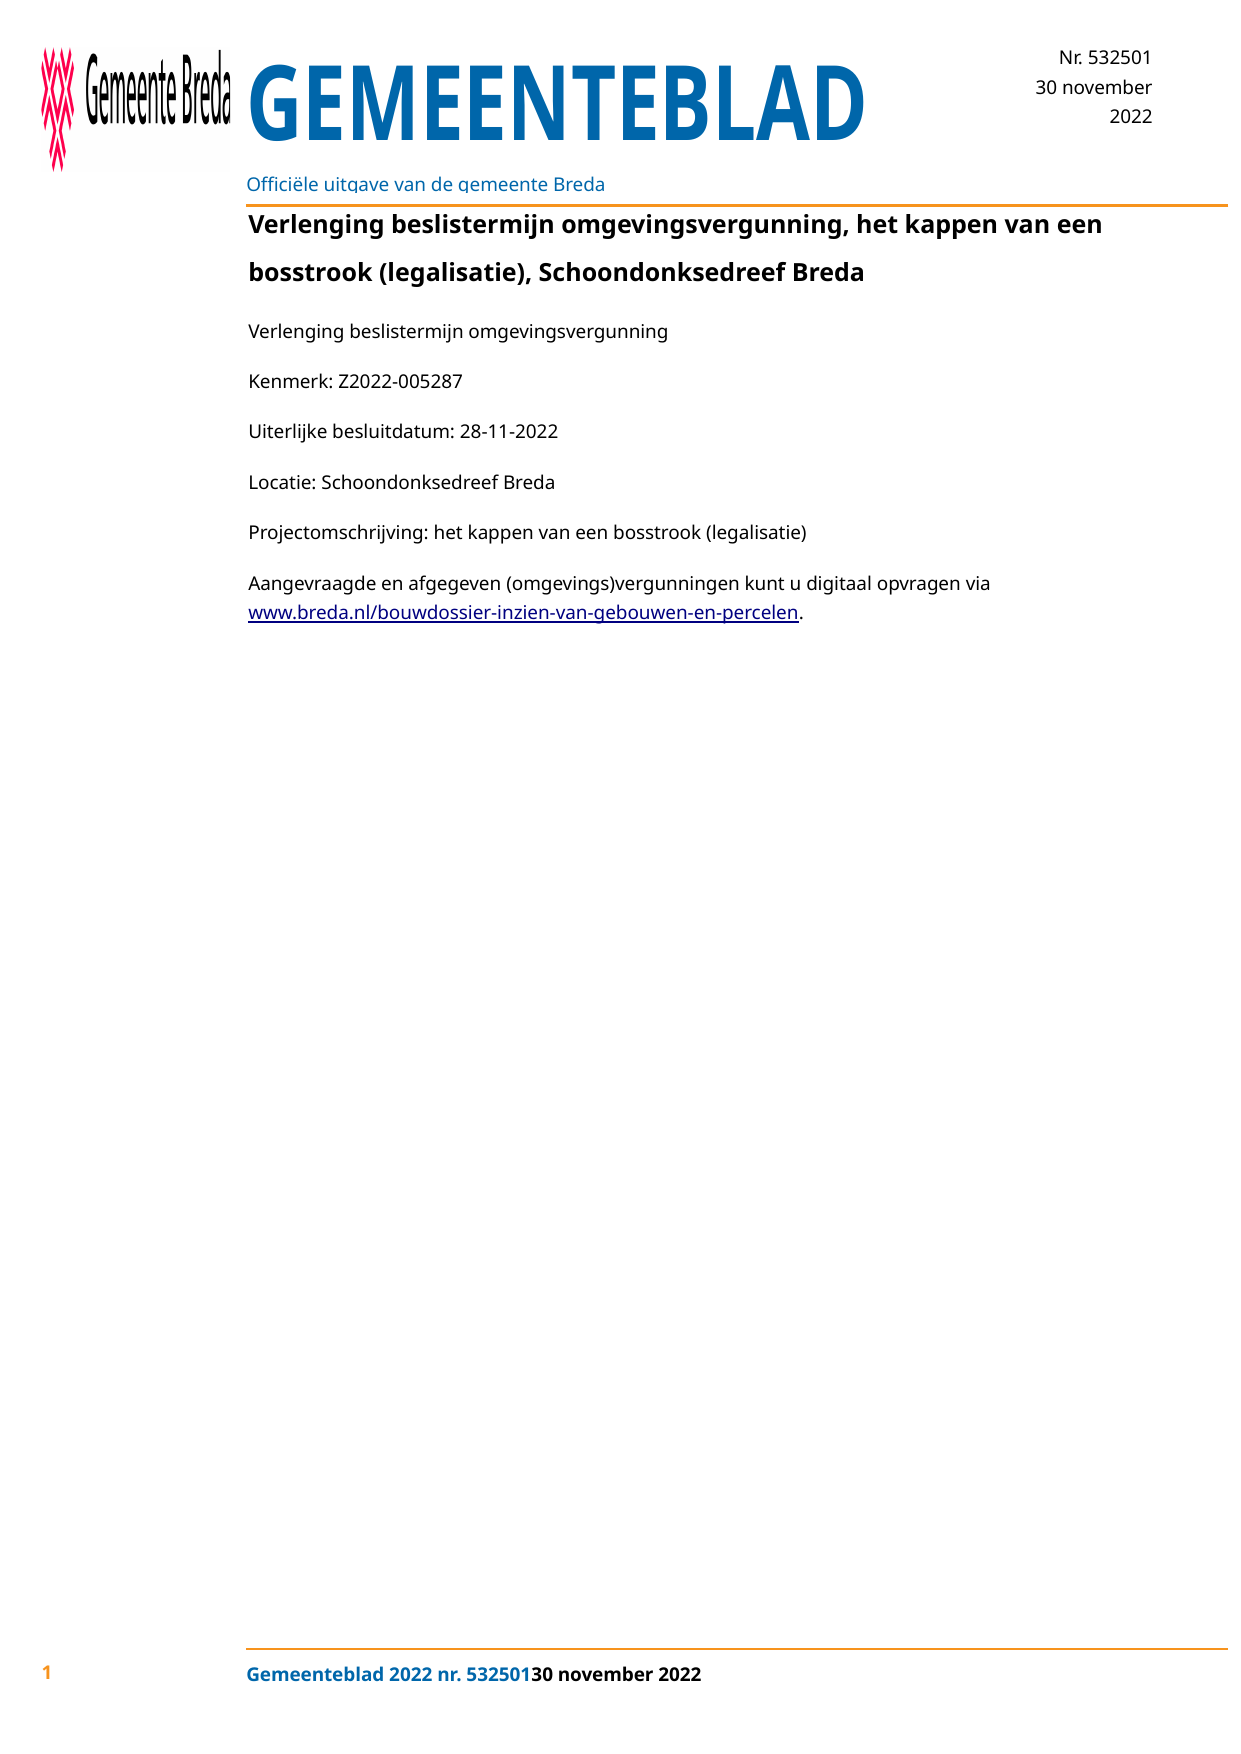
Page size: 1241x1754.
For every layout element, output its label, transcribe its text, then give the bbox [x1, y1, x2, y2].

text Projectomschrijving: het kappen van een bosstrook (legalisatie) [248, 519, 1152, 545]
text Aangevraagde en afgegeven (omgevings)vergunningen kunt u digitaal opvragen via www.breda.nl/bouwdossier-inzien-van-gebouwen-en-percelen. [248, 570, 1152, 625]
text Kenmerk: Z2022-005287 [248, 368, 1152, 394]
text Verlenging beslistermijn omgevingsvergunning, het kappen van een bosstrook (legalisatie), Schoondonksedreef Breda [248, 207, 1152, 288]
text Verlenging beslistermijn omgevingsvergunning [248, 318, 1152, 344]
text Locatie: Schoondonksedreef Breda [248, 469, 1152, 495]
text Uiterlijke besluitdatum: 28-11-2022 [248, 419, 1152, 444]
picture [41, 47, 231, 172]
